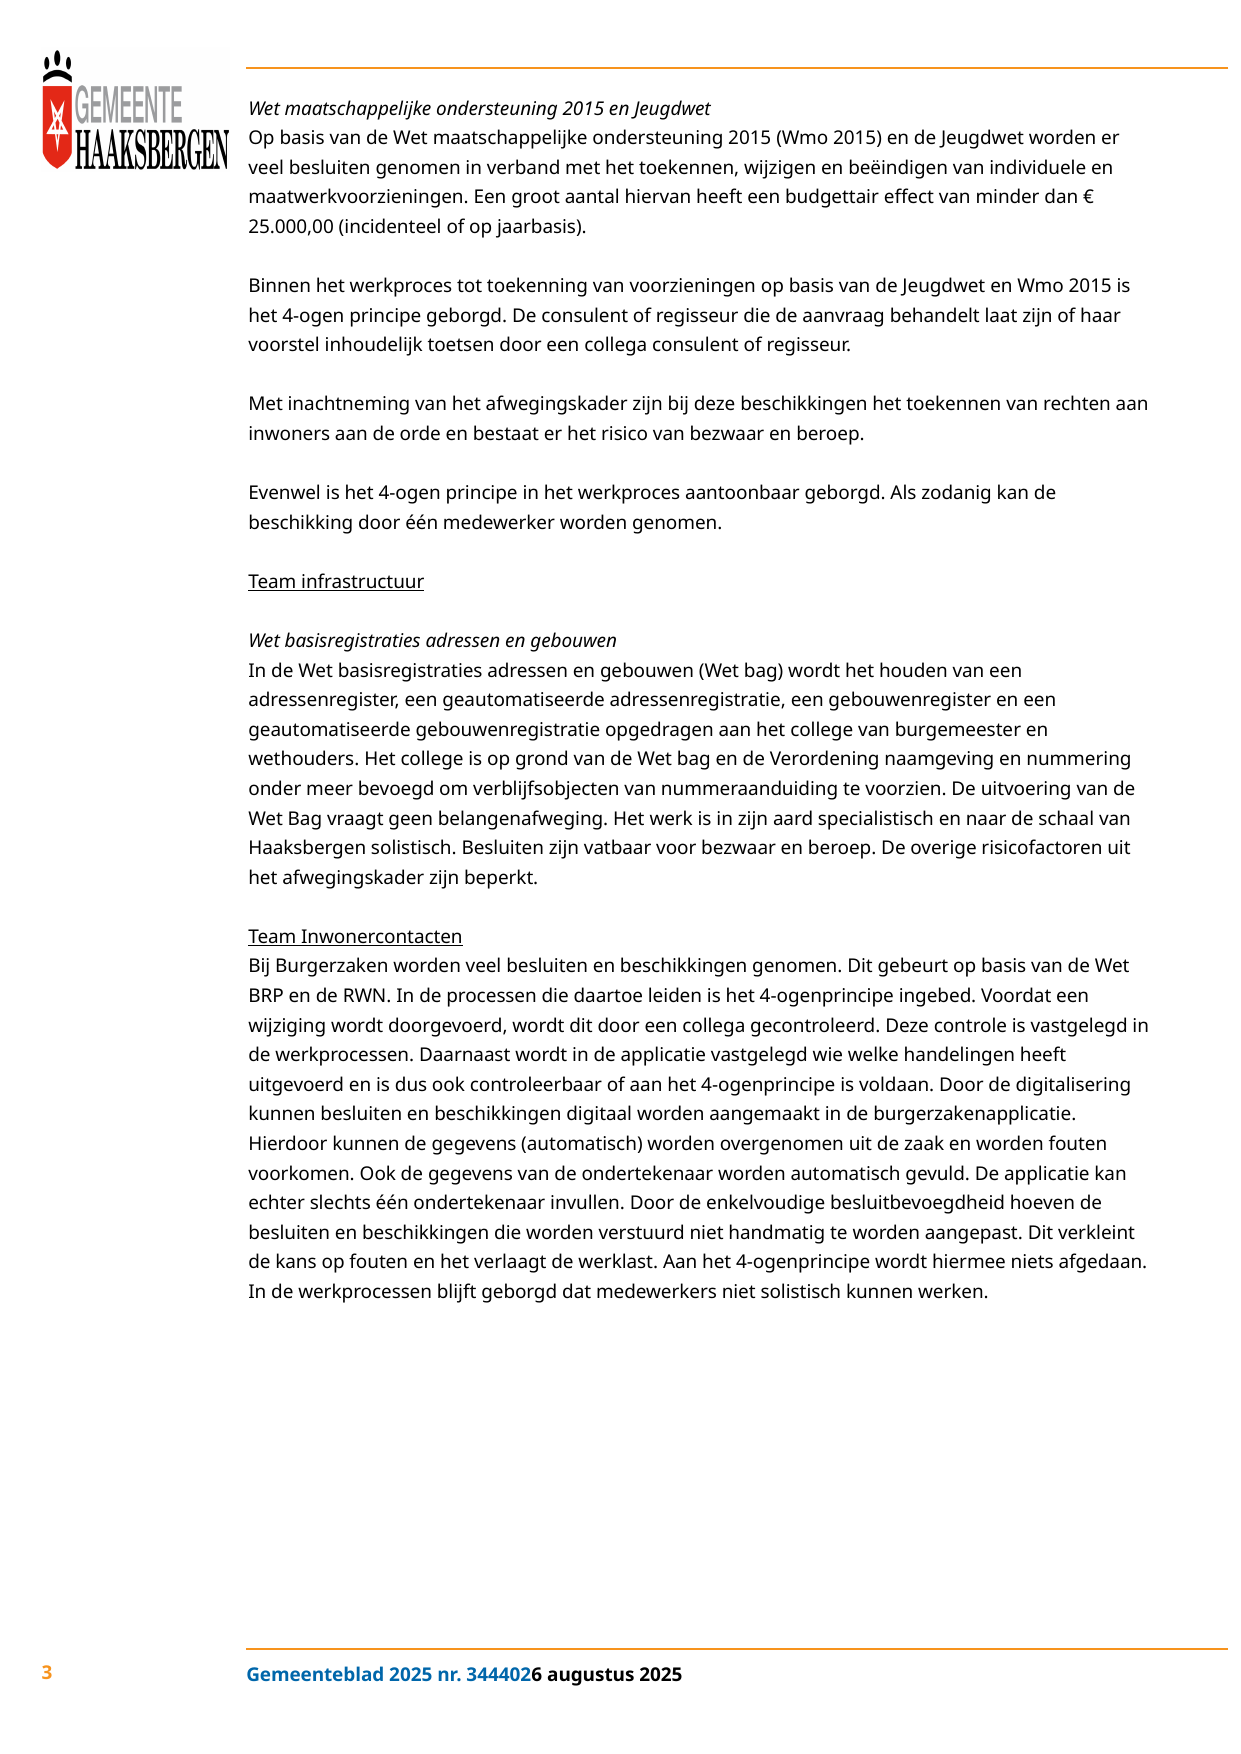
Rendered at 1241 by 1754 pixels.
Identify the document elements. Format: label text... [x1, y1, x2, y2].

text Bij Burgerzaken worden veel besluiten en beschikkingen genomen. Dit gebeurt op basis van de Wet BRP en de RWN. In de processen die daartoe leiden is het 4-ogenprincipe ingebed. Voordat een wijziging wordt doorgevoerd, wordt dit door een collega gecontroleerd. Deze controle is vastgelegd in de werkprocessen. Daarnaast wordt in de applicatie vastgelegd wie welke handelingen heeft uitgevoerd en is dus ook controleerbaar of aan het 4-ogenprincipe is voldaan. Door de digitalisering kunnen besluiten en beschikkingen digitaal worden aangemaakt in de burgerzakenapplicatie. Hierdoor kunnen de gegevens (automatisch) worden overgenomen uit de zaak en worden fouten voorkomen. Ook de gegevens van de ondertekenaar worden automatisch gevuld. De applicatie kan echter slechts één ondertekenaar invullen. Door de enkelvoudige besluitbevoegdheid hoeven de besluiten en beschikkingen die worden verstuurd niet handmatig te worden aangepast. Dit verkleint de kans op fouten en het verlaagt de werklast. Aan het 4-ogenprincipe wordt hiermee niets afgedaan. In de werkprocessen blijft geborgd dat medewerkers niet solistisch kunnen werken. [248, 953, 1152, 1304]
text Evenwel is het 4-ogen principe in het werkproces aantoonbaar geborgd. Als zodanig kan de beschikking door één medewerker worden genomen. [248, 479, 1152, 535]
text Op basis van de Wet maatschappelijke ondersteuning 2015 (Wmo 2015) en de Jeugdwet worden er veel besluiten genomen in verband met het toekennen, wijzigen en beëindigen van individuele en maatwerkvoorzieningen. Een groot aantal hiervan heeft een budgettair effect van minder dan € 25.000,00 (incidenteel of op jaarbasis). [248, 124, 1152, 239]
text Wet maatschappelijke ondersteuning 2015 en Jeugdwet [248, 95, 1152, 121]
text Team Inwonercontacten [248, 923, 1152, 949]
text Binnen het werkproces tot toekenning van voorzieningen op basis van de Jeugdwet en Wmo 2015 is het 4-ogen principe geborgd. De consulent of regisseur die de aanvraag behandelt laat zijn of haar voorstel inhoudelijk toetsen door een collega consulent of regisseur. [248, 272, 1152, 357]
text Team infrastructuur [248, 568, 1152, 594]
text In de Wet basisregistraties adressen en gebouwen (Wet bag) wordt het houden van een adressenregister, een geautomatiseerde adressenregistratie, een gebouwenregister en een geautomatiseerde gebouwenregistratie opgedragen aan het college van burgemeester en wethouders. Het college is op grond van de Wet bag en de Verordening naamgeving en nummering onder meer bevoegd om verblijfsobjecten van nummeraanduiding te voorzien. De uitvoering van de Wet Bag vraagt geen belangenafweging. Het werk is in zijn aard specialistisch en naar de schaal van Haaksbergen solistisch. Besluiten zijn vatbaar voor bezwaar en beroep. De overige risicofactoren uit het afwegingskader zijn beperkt. [248, 657, 1152, 890]
text Met inachtneming van het afwegingskader zijn bij deze beschikkingen het toekennen van rechten aan inwoners aan de orde en bestaat er het risico van bezwaar en beroep. [248, 391, 1152, 446]
text Wet basisregistraties adressen en gebouwen [248, 627, 1152, 653]
picture [41, 47, 231, 172]
